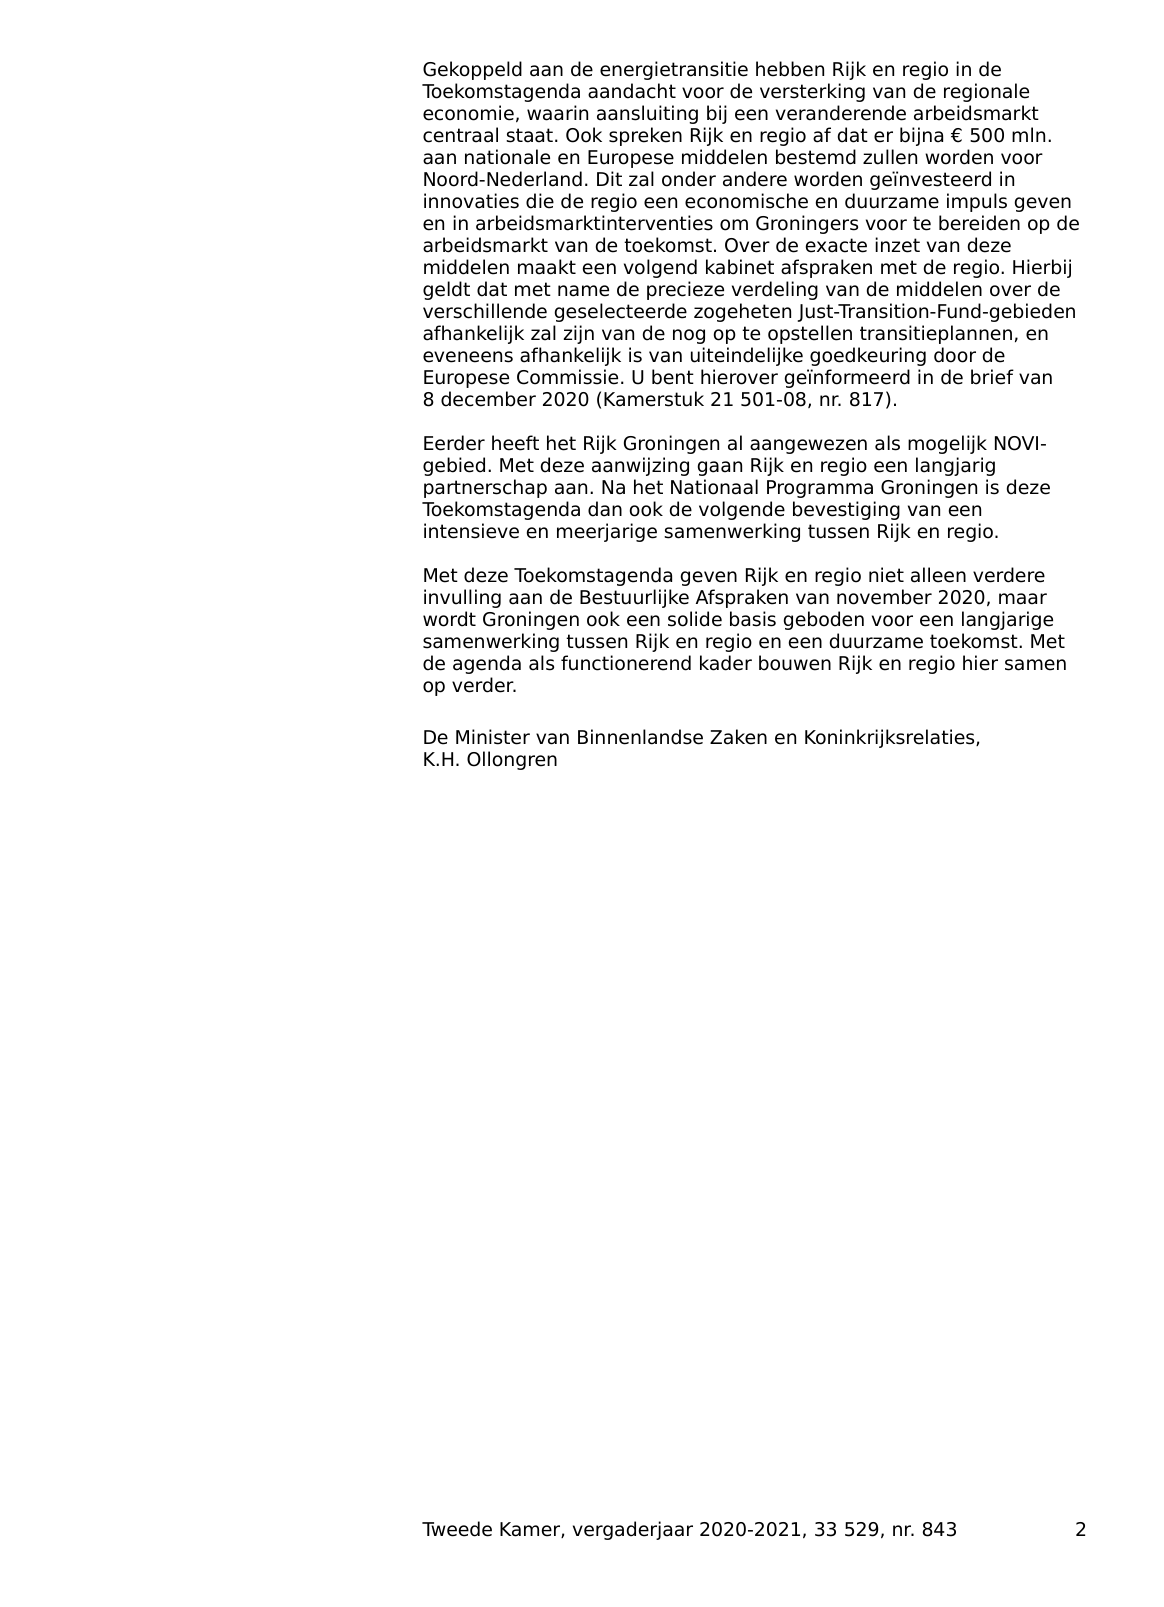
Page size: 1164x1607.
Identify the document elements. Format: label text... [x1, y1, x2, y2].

text Eerder heeft het Rijk Groningen al aangewezen als mogelijk NOVI-gebied. Met deze aanwijzing gaan Rijk en regio een langjarig partnerschap aan. Na het Nationaal Programma Groningen is deze Toekomstagenda dan ook de volgende bevestiging van een intensieve en meerjarige samenwerking tussen Rijk en regio. [422, 433, 1087, 543]
text Gekoppeld aan de energietransitie hebben Rijk en regio in de Toekomstagenda aandacht voor de versterking van de regionale economie, waarin aansluiting bij een veranderende arbeidsmarkt centraal staat. Ook spreken Rijk en regio af dat er bijna € 500 mln. aan nationale en Europese middelen bestemd zullen worden voor Noord-Nederland. Dit zal onder andere worden geïnvesteerd in innovaties die de regio een economische en duurzame impuls geven en in arbeidsmarktinterventies om Groningers voor te bereiden op de arbeidsmarkt van de toekomst. Over de exacte inzet van deze middelen maakt een volgend kabinet afspraken met de regio. Hierbij geldt dat met name de precieze verdeling van de middelen over de verschillende geselecteerde zogeheten Just-Transition-Fund-gebieden afhankelijk zal zijn van de nog op te opstellen transitieplannen, en eveneens afhankelijk is van uiteindelijke goedkeuring door de Europese Commissie. U bent hierover geïnformeerd in de brief van 8 december 2020 (Kamerstuk 21 501-08, nr. 817). [422, 59, 1087, 411]
text De Minister van Binnenlandse Zaken en Koninkrijksrelaties, K.H. Ollongren [422, 727, 1087, 771]
text Met deze Toekomstagenda geven Rijk en regio niet alleen verdere invulling aan de Bestuurlijke Afspraken van november 2020, maar wordt Groningen ook een solide basis geboden voor een langjarige samenwerking tussen Rijk en regio en een duurzame toekomst. Met de agenda als functionerend kader bouwen Rijk en regio hier samen op verder. [422, 565, 1087, 697]
